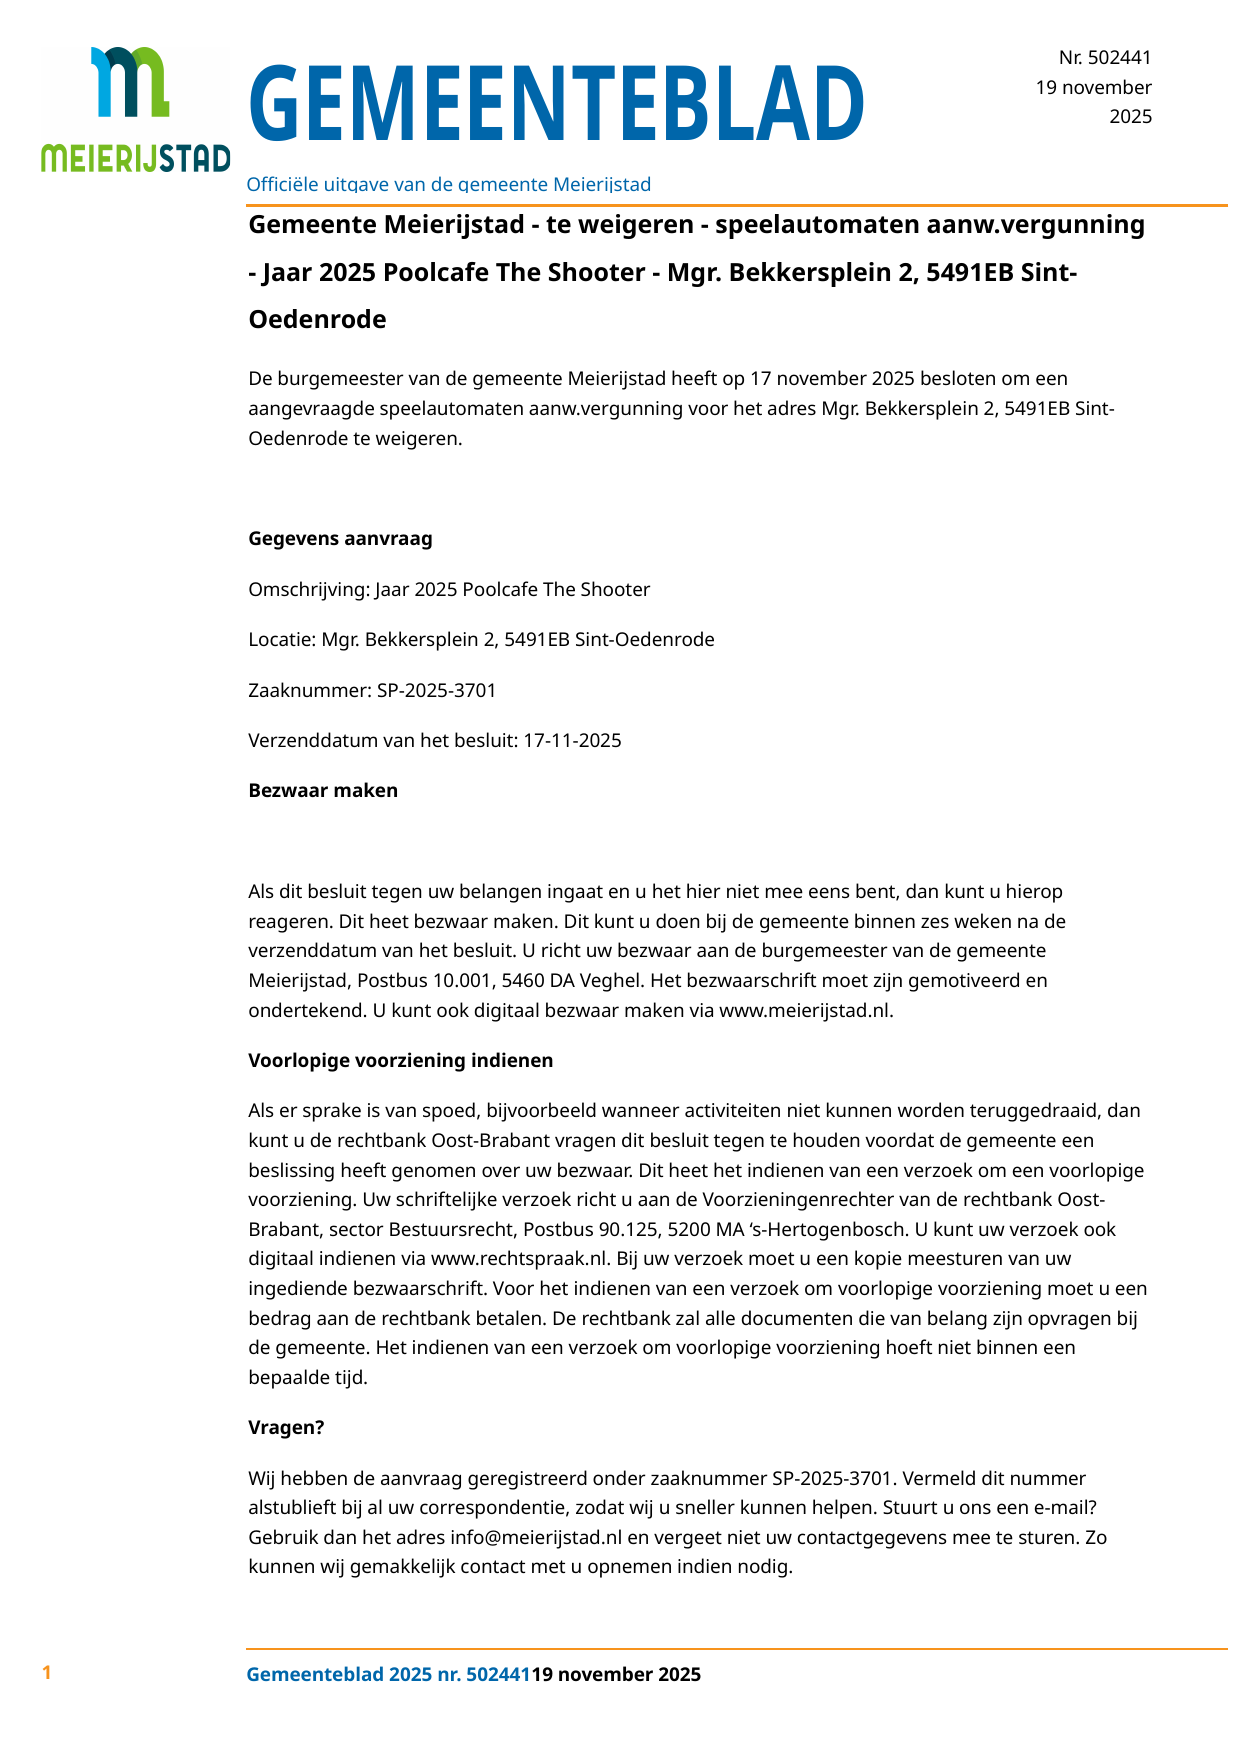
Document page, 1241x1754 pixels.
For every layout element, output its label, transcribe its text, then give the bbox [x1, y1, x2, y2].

text Locatie: Mgr. Bekkersplein 2, 5491EB Sint-Oedenrode [248, 626, 1152, 652]
text Vragen? [248, 1414, 1152, 1440]
text Voorlopige voorziening indienen [248, 1047, 1152, 1073]
text Gegevens aanvraag [248, 526, 1152, 551]
text Als dit besluit tegen uw belangen ingaat en u het hier niet mee eens bent, dan kunt u hierop reageren. Dit heet bezwaar maken. Dit kunt u doen bij de gemeente binnen zes weken na de verzenddatum van het besluit. U richt uw bezwaar aan de burgemeester van de gemeente Meierijstad, Postbus 10.001, 5460 DA Veghel. Het bezwaarschrift moet zijn gemotiveerd en ondertekend. U kunt ook digitaal bezwaar maken via www.meierijstad.nl. [248, 878, 1152, 1022]
text Bezwaar maken [248, 778, 1152, 803]
text Verzenddatum van het besluit: 17-11-2025 [248, 727, 1152, 753]
text Zaaknummer: SP-2025-3701 [248, 677, 1152, 702]
picture [41, 47, 231, 172]
text Als er sprake is van spoed, bijvoorbeeld wanneer activiteiten niet kunnen worden teruggedraaid, dan kunt u de rechtbank Oost-Brabant vragen dit besluit tegen te houden voordat de gemeente een beslissing heeft genomen over uw bezwaar. Dit heet het indienen van een verzoek om een voorlopige voorziening. Uw schriftelijke verzoek richt u aan de Voorzieningenrechter van de rechtbank Oost-Brabant, sector Bestuursrecht, Postbus 90.125, 5200 MA ‘s-Hertogenbosch. U kunt uw verzoek ook digitaal indienen via www.rechtspraak.nl. Bij uw verzoek moet u een kopie meesturen van uw ingediende bezwaarschrift. Voor het indienen van een verzoek om voorlopige voorziening moet u een bedrag aan de rechtbank betalen. De rechtbank zal alle documenten die van belang zijn opvragen bij de gemeente. Het indienen van een verzoek om voorlopige voorziening hoeft niet binnen een bepaalde tijd. [248, 1098, 1152, 1389]
text Omschrijving: Jaar 2025 Poolcafe The Shooter [248, 576, 1152, 602]
text Wij hebben de aanvraag geregistreerd onder zaaknummer SP-2025-3701. Vermeld dit nummer alstublieft bij al uw correspondentie, zodat wij u sneller kunnen helpen. Stuurt u ons een e-mail? Gebruik dan het adres info@meierijstad.nl en vergeet niet uw contactgegevens mee te sturen. Zo kunnen wij gemakkelijk contact met u opnemen indien nodig. [248, 1465, 1152, 1579]
text Gemeente Meierijstad - te weigeren - speelautomaten aanw.vergunning - Jaar 2025 Poolcafe The Shooter - Mgr. Bekkersplein 2, 5491EB Sint-Oedenrode [248, 207, 1152, 336]
text De burgemeester van de gemeente Meierijstad heeft op 17 november 2025 besloten om een aangevraagde speelautomaten aanw.vergunning voor het adres Mgr. Bekkersplein 2, 5491EB Sint-Oedenrode te weigeren. [248, 366, 1152, 450]
